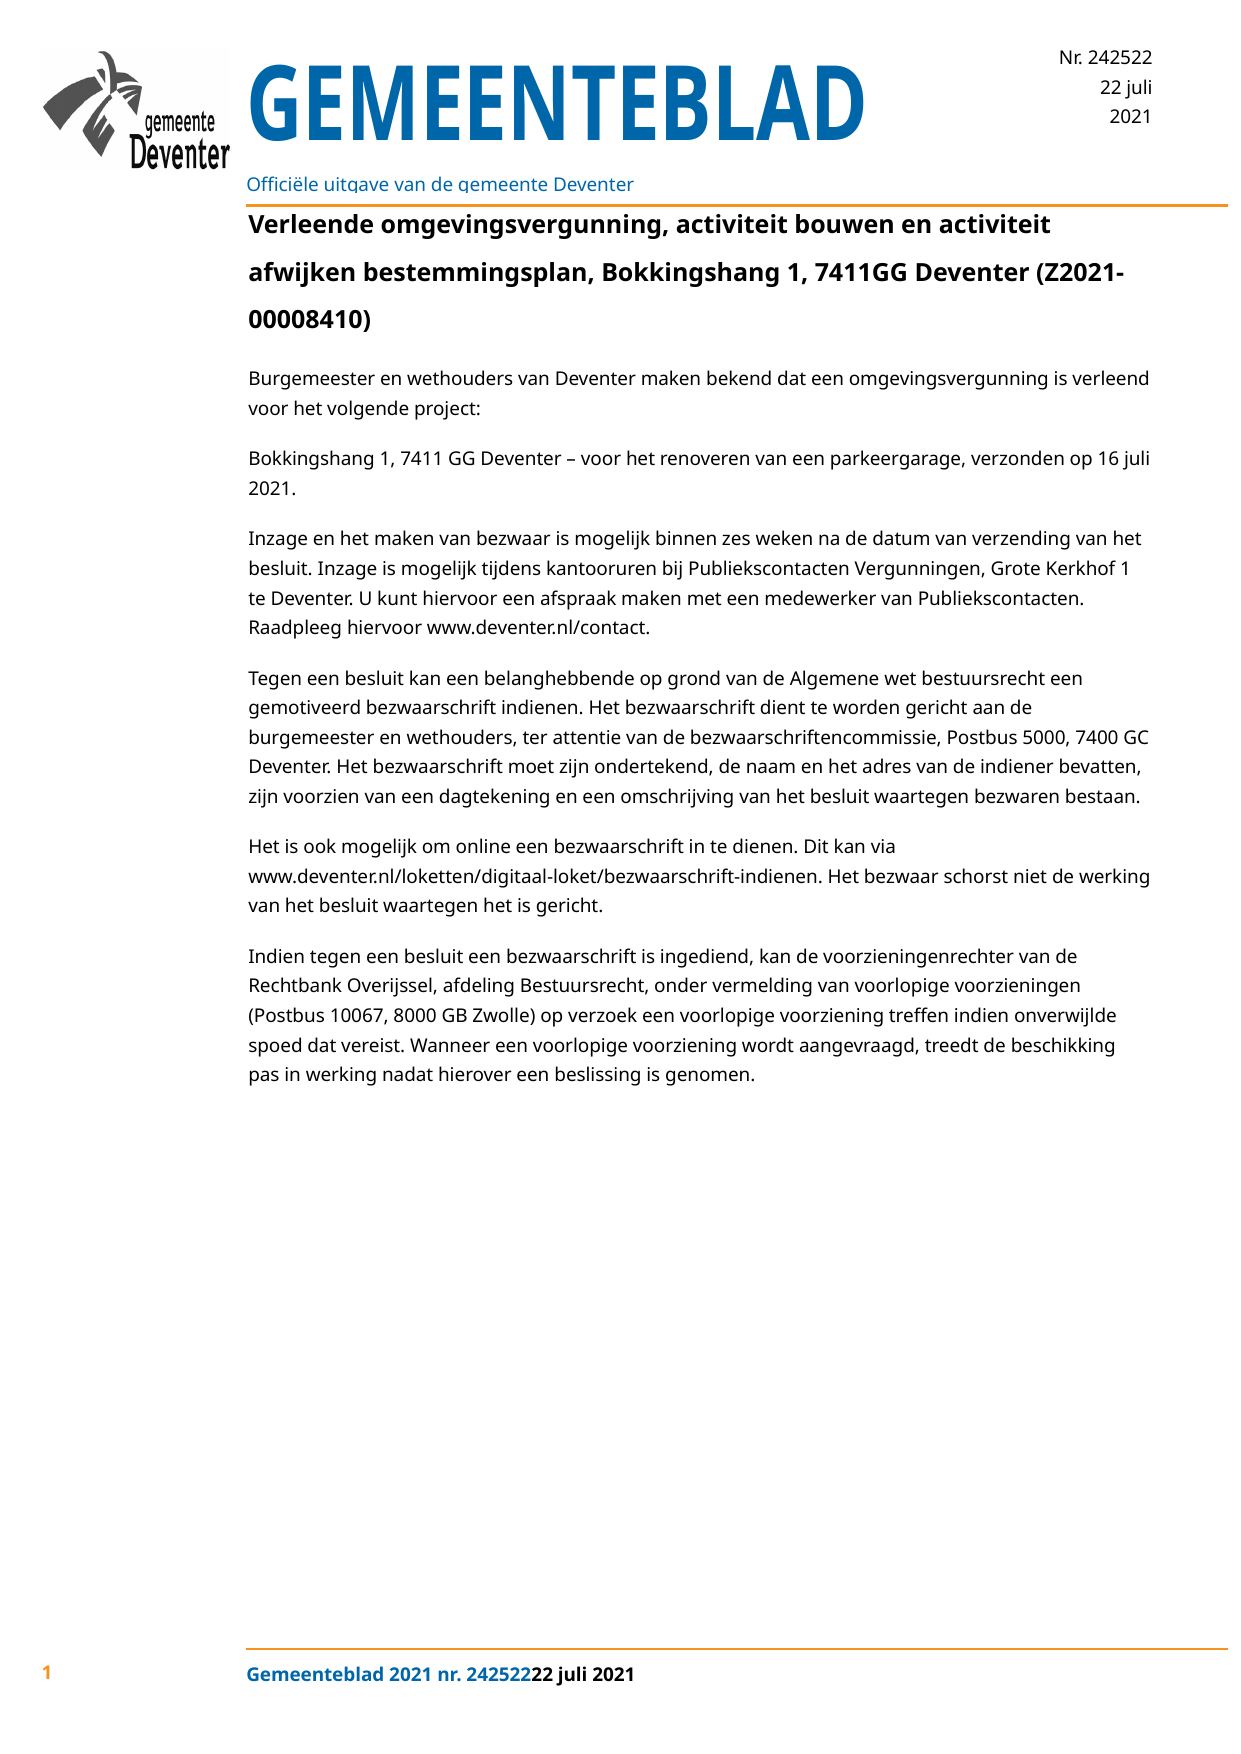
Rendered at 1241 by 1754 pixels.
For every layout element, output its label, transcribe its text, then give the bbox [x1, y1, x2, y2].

text Inzage en het maken van bezwaar is mogelijk binnen zes weken na de datum van verzending van het besluit. Inzage is mogelijk tijdens kantooruren bij Publiekscontacten Vergunningen, Grote Kerkhof 1 te Deventer. U kunt hiervoor een afspraak maken met een medewerker van Publiekscontacten. Raadpleeg hiervoor www.deventer.nl/contact. [248, 526, 1152, 640]
text Indien tegen een besluit een bezwaarschrift is ingediend, kan de voorzieningenrechter van de Rechtbank Overijssel, afdeling Bestuursrecht, onder vermelding van voorlopige voorzieningen (Postbus 10067, 8000 GB Zwolle) op verzoek een voorlopige voorziening treffen indien onverwijlde spoed dat vereist. Wanneer een voorlopige voorziening wordt aangevraagd, treedt de beschikking pas in werking nadat hierover een beslissing is genomen. [248, 943, 1152, 1087]
text Verleende omgevingsvergunning, activiteit bouwen en activiteit afwijken bestemmingsplan, Bokkingshang 1, 7411GG Deventer (Z2021-00008410) [248, 207, 1152, 336]
text Bokkingshang 1, 7411 GG Deventer – voor het renoveren van een parkeergarage, verzonden op 16 juli 2021. [248, 446, 1152, 501]
text Burgemeester en wethouders van Deventer maken bekend dat een omgevingsvergunning is verleend voor het volgende project: [248, 366, 1152, 421]
picture [41, 47, 231, 172]
text Het is ook mogelijk om online een bezwaarschrift in te dienen. Dit kan via www.deventer.nl/loketten/digitaal-loket/bezwaarschrift-indienen. Het bezwaar schorst niet de werking van het besluit waartegen het is gericht. [248, 833, 1152, 918]
text Tegen een besluit kan een belanghebbende op grond van de Algemene wet bestuursrecht een gemotiveerd bezwaarschrift indienen. Het bezwaarschrift dient te worden gericht aan de burgemeester en wethouders, ter attentie van de bezwaarschriftencommissie, Postbus 5000, 7400 GC Deventer. Het bezwaarschrift moet zijn ondertekend, de naam en het adres van de indiener bevatten, zijn voorzien van een dagtekening en een omschrijving van het besluit waartegen bezwaren bestaan. [248, 665, 1152, 809]
